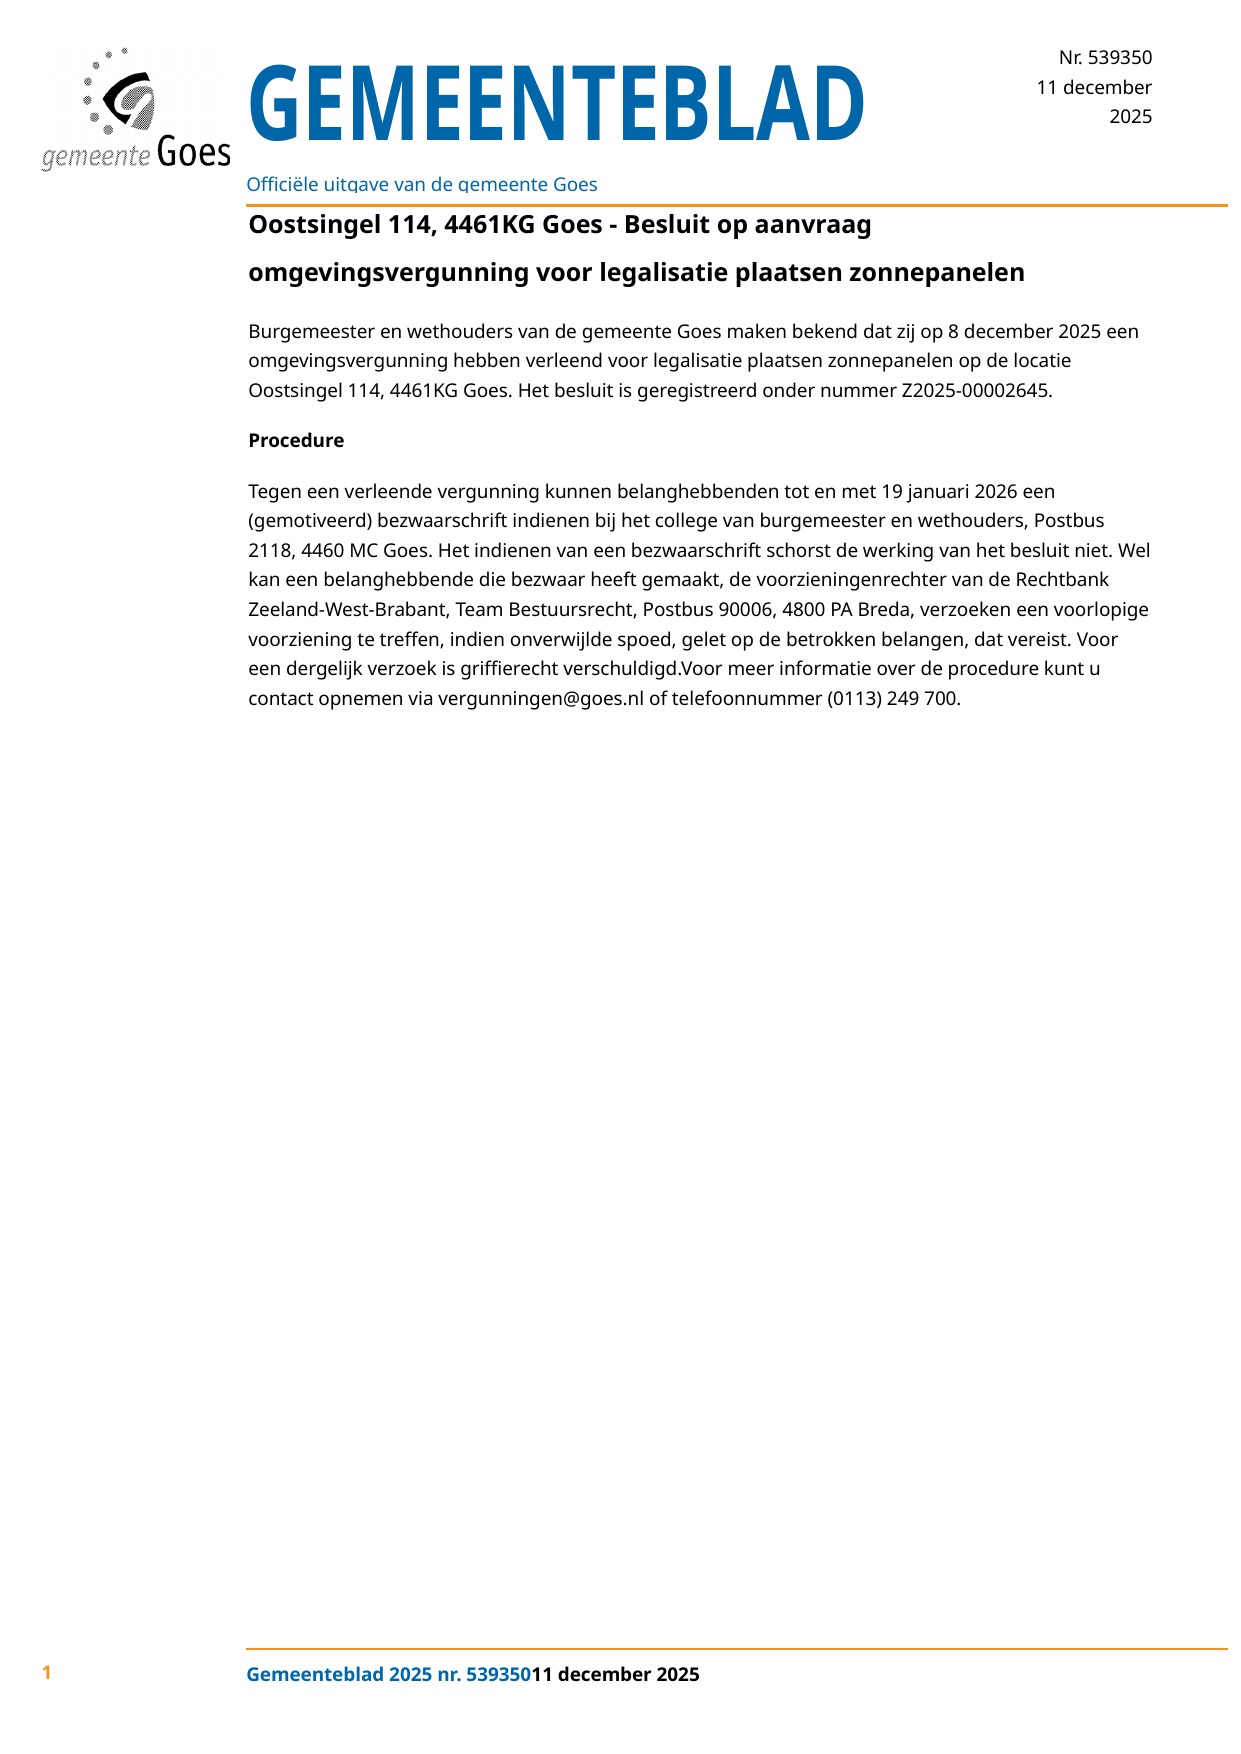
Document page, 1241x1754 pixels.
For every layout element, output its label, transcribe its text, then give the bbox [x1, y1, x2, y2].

picture [41, 47, 231, 172]
text Oostsingel 114, 4461KG Goes - Besluit op aanvraag omgevingsvergunning voor legalisatie plaatsen zonnepanelen [248, 207, 1152, 288]
text Procedure [248, 427, 1152, 453]
text Burgemeester en wethouders van de gemeente Goes maken bekend dat zij op 8 december 2025 een omgevingsvergunning hebben verleend voor legalisatie plaatsen zonnepanelen op de locatie Oostsingel 114, 4461KG Goes. Het besluit is geregistreerd onder nummer Z2025-00002645. [248, 318, 1152, 403]
text Tegen een verleende vergunning kunnen belanghebbenden tot en met 19 januari 2026 een (gemotiveerd) bezwaarschrift indienen bij het college van burgemeester en wethouders, Postbus 2118, 4460 MC Goes. Het indienen van een bezwaarschrift schorst de werking van het besluit niet. Wel kan een belanghebbende die bezwaar heeft gemaakt, de voorzieningenrechter van de Rechtbank Zeeland-West-Brabant, Team Bestuursrecht, Postbus 90006, 4800 PA Breda, verzoeken een voorlopige voorziening te treffen, indien onverwijlde spoed, gelet op de betrokken belangen, dat vereist. Voor een dergelijk verzoek is griffierecht verschuldigd.Voor meer informatie over de procedure kunt u contact opnemen via vergunningen@goes.nl of telefoonnummer (0113) 249 700. [248, 478, 1152, 711]
